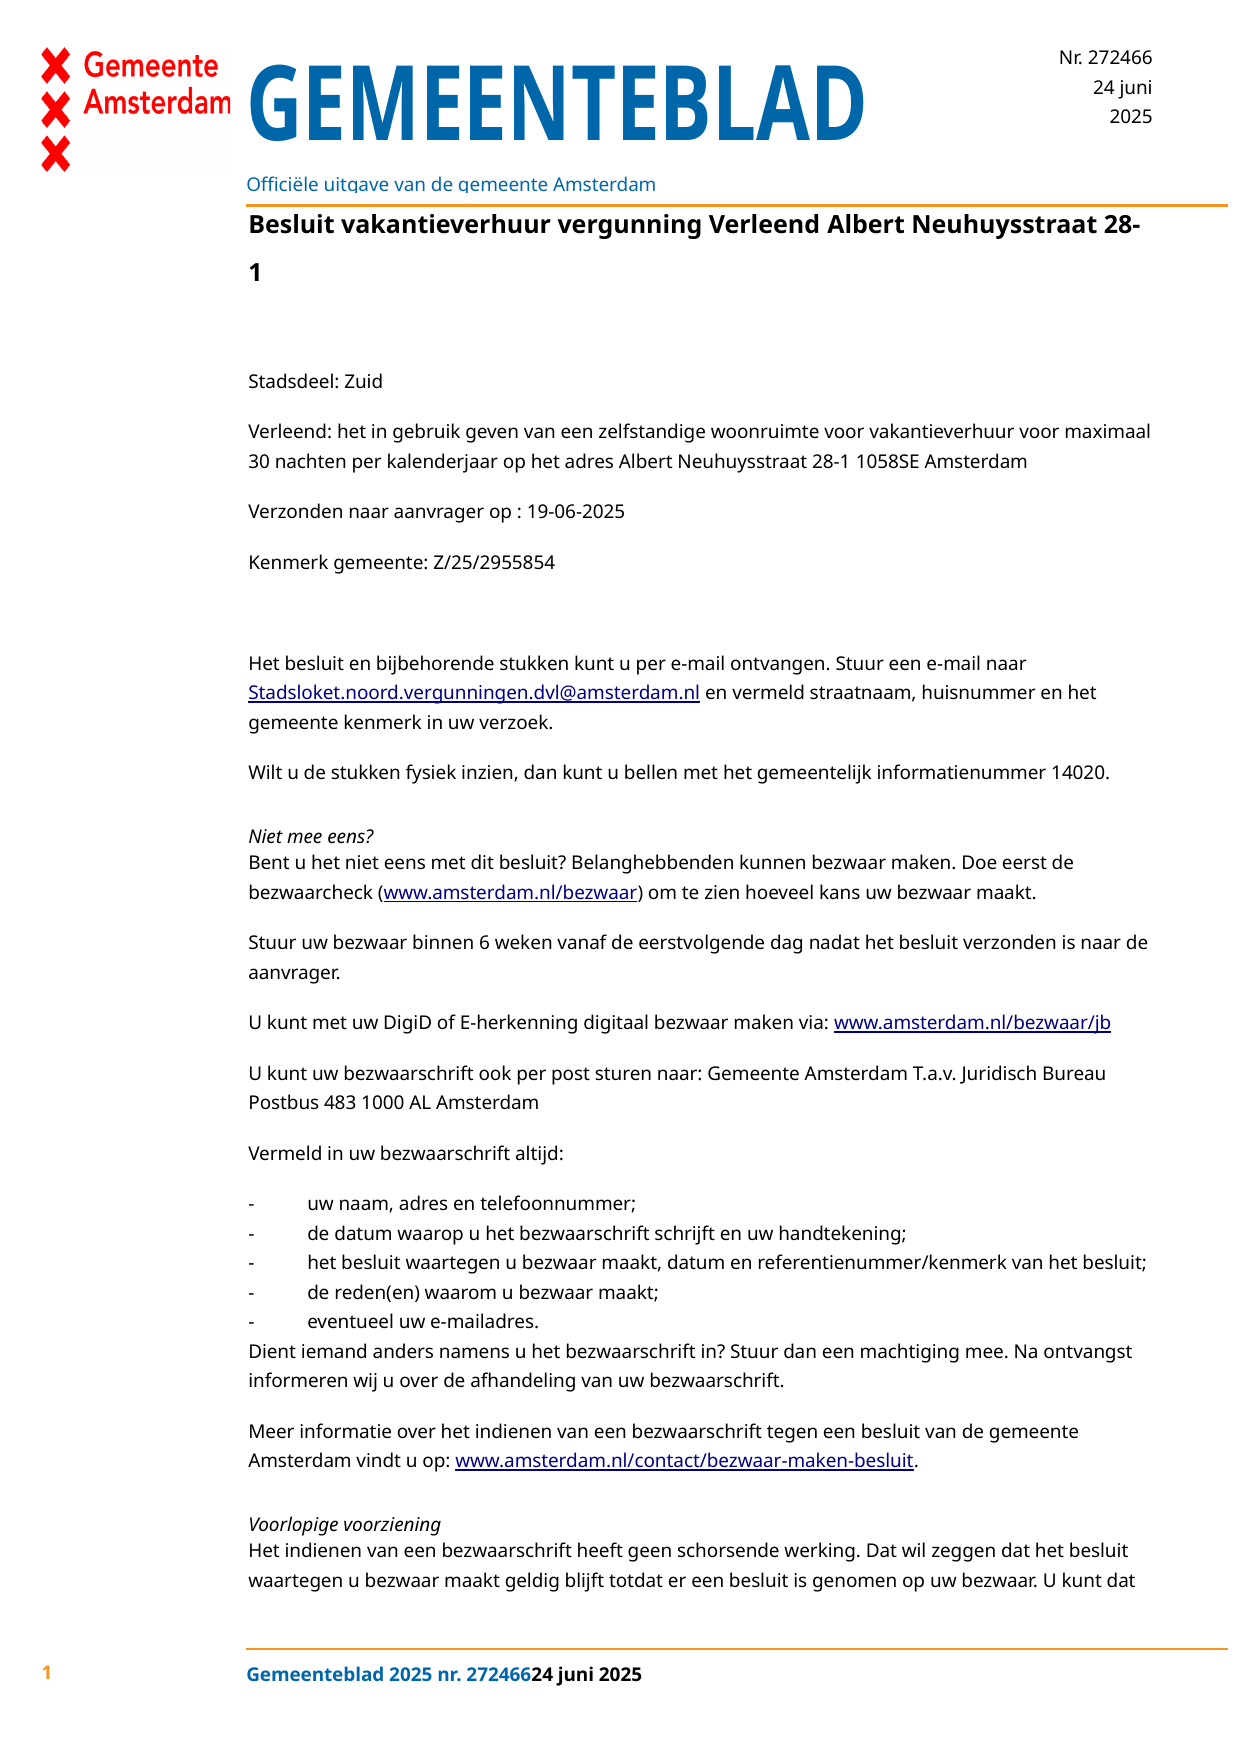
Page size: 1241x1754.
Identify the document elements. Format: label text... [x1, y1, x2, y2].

text Verzonden naar aanvrager op : 19-06-2025 [248, 499, 1152, 524]
text Vermeld in uw bezwaarschrift altijd: [248, 1140, 1152, 1165]
text U kunt met uw DigiD of E-herkenning digitaal bezwaar maken via: www.amsterdam.nl/bezwaar/jb [248, 1009, 1152, 1035]
text Dient iemand anders namens u het bezwaarschrift in? Stuur dan een machtiging mee. Na ontvangst informeren wij u over de afhandeling van uw bezwaarschrift. [248, 1338, 1152, 1393]
list eventueel uw e-mailadres. [248, 1308, 1152, 1334]
text Bent u het niet eens met dit besluit? Belanghebbenden kunnen bezwaar maken. Doe eerst de bezwaarcheck (www.amsterdam.nl/bezwaar) om te zien hoeveel kans uw bezwaar maakt. [248, 849, 1152, 904]
list de datum waarop u het bezwaarschrift schrijft en uw handtekening; [248, 1220, 1152, 1245]
text Voorlopige voorziening [248, 1512, 1152, 1537]
text Kenmerk gemeente: Z/25/2955854 [248, 549, 1152, 575]
text Stuur uw bezwaar binnen 6 weken vanaf de eerstvolgende dag nadat het besluit verzonden is naar de aanvrager. [248, 929, 1152, 984]
text Stadsdeel: Zuid [248, 368, 1152, 394]
text Het indienen van een bezwaarschrift heeft geen schorsende werking. Dat wil zeggen dat het besluit waartegen u bezwaar maakt geldig blijft totdat er een besluit is genomen op uw bezwaar. U kunt dat [248, 1537, 1152, 1593]
list uw naam, adres en telefoonnummer; [248, 1190, 1152, 1216]
picture [41, 47, 231, 172]
text Verleend: het in gebruik geven van een zelfstandige woonruimte voor vakantieverhuur voor maximaal 30 nachten per kalenderjaar op het adres Albert Neuhuysstraat 28-1 1058SE Amsterdam [248, 419, 1152, 474]
text U kunt uw bezwaarschrift ook per post sturen naar: Gemeente Amsterdam T.a.v. Juridisch Bureau Postbus 483 1000 AL Amsterdam [248, 1060, 1152, 1115]
text Wilt u de stukken fysiek inzien, dan kunt u bellen met het gemeentelijk informatienummer 14020. [248, 759, 1152, 785]
text Het besluit en bijbehorende stukken kunt u per e-mail ontvangen. Stuur een e-mail naar Stadsloket.noord.vergunningen.dvl@amsterdam.nl en vermeld straatnaam, huisnummer en het gemeente kenmerk in uw verzoek. [248, 650, 1152, 735]
list het besluit waartegen u bezwaar maakt, datum en referentienummer/kenmerk van het besluit; [248, 1249, 1152, 1275]
text Meer informatie over het indienen van een bezwaarschrift tegen een besluit van de gemeente Amsterdam vindt u op: www.amsterdam.nl/contact/bezwaar-maken-besluit. [248, 1418, 1152, 1473]
text Besluit vakantieverhuur vergunning Verleend Albert Neuhuysstraat 28-1 [248, 207, 1152, 288]
list de reden(en) waarom u bezwaar maakt; [248, 1279, 1152, 1304]
text Niet mee eens? [248, 823, 1152, 849]
